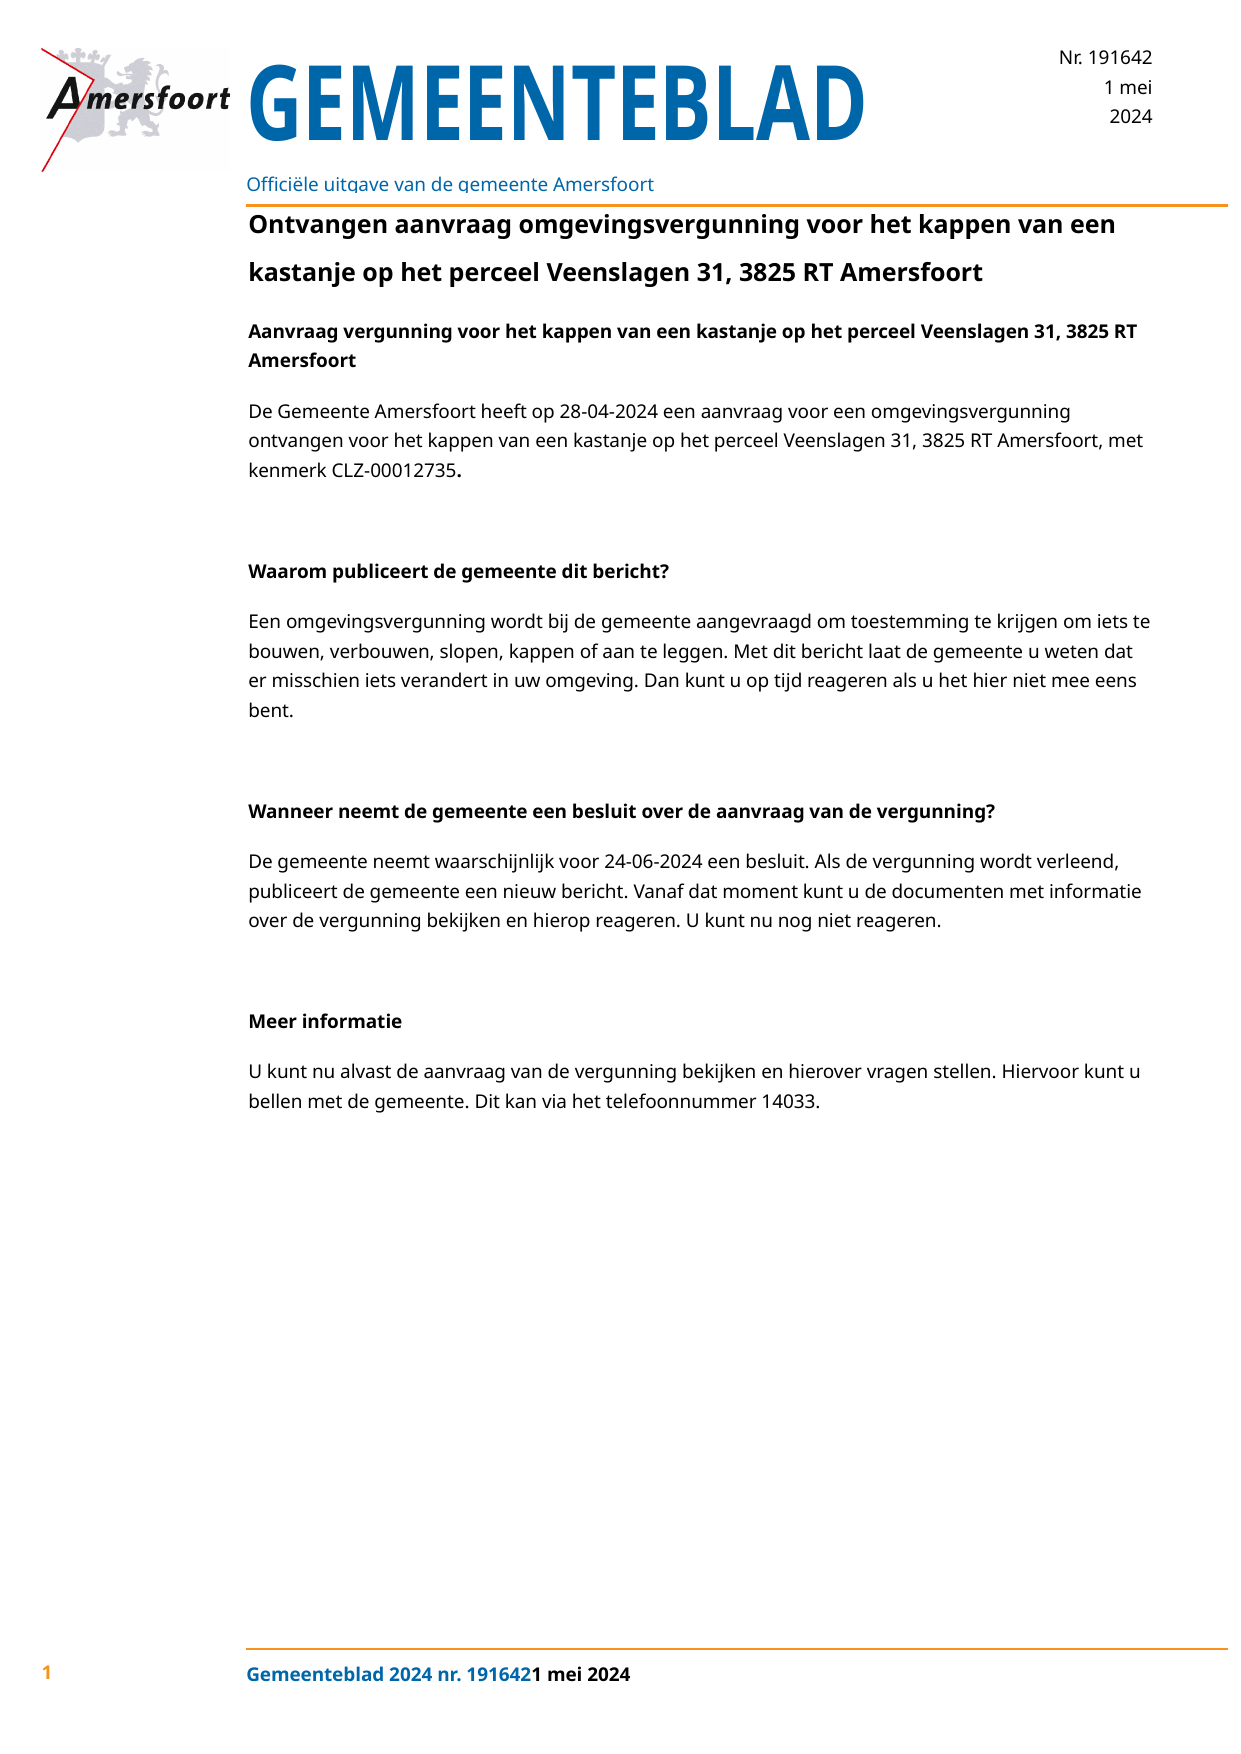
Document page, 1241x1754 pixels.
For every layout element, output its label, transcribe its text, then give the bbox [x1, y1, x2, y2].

text De Gemeente Amersfoort heeft op 28-04-2024 een aanvraag voor een omgevingsvergunning ontvangen voor het kappen van een kastanje op het perceel Veenslagen 31, 3825 RT Amersfoort, met kenmerk CLZ-00012735. [248, 398, 1152, 483]
text De gemeente neemt waarschijnlijk voor 24-06-2024 een besluit. Als de vergunning wordt verleend, publiceert de gemeente een nieuw bericht. Vanaf dat moment kunt u de documenten met informatie over de vergunning bekijken en hierop reageren. U kunt nu nog niet reageren. [248, 848, 1152, 933]
text Waarom publiceert de gemeente dit bericht? [248, 558, 1152, 584]
text Aanvraag vergunning voor het kappen van een kastanje op het perceel Veenslagen 31, 3825 RT Amersfoort [248, 318, 1152, 373]
text U kunt nu alvast de aanvraag van de vergunning bekijken en hierover vragen stellen. Hiervoor kunt u bellen met de gemeente. Dit kan via het telefoonnummer 14033. [248, 1059, 1152, 1114]
text Wanneer neemt de gemeente een besluit over de aanvraag van de vergunning? [248, 798, 1152, 824]
picture [41, 47, 231, 172]
text Meer informatie [248, 1008, 1152, 1034]
text Ontvangen aanvraag omgevingsvergunning voor het kappen van een kastanje op het perceel Veenslagen 31, 3825 RT Amersfoort [248, 207, 1152, 288]
text Een omgevingsvergunning wordt bij de gemeente aangevraagd om toestemming te krijgen om iets te bouwen, verbouwen, slopen, kappen of aan te leggen. Met dit bericht laat de gemeente u weten dat er misschien iets verandert in uw omgeving. Dan kunt u op tijd reageren als u het hier niet mee eens bent. [248, 608, 1152, 723]
